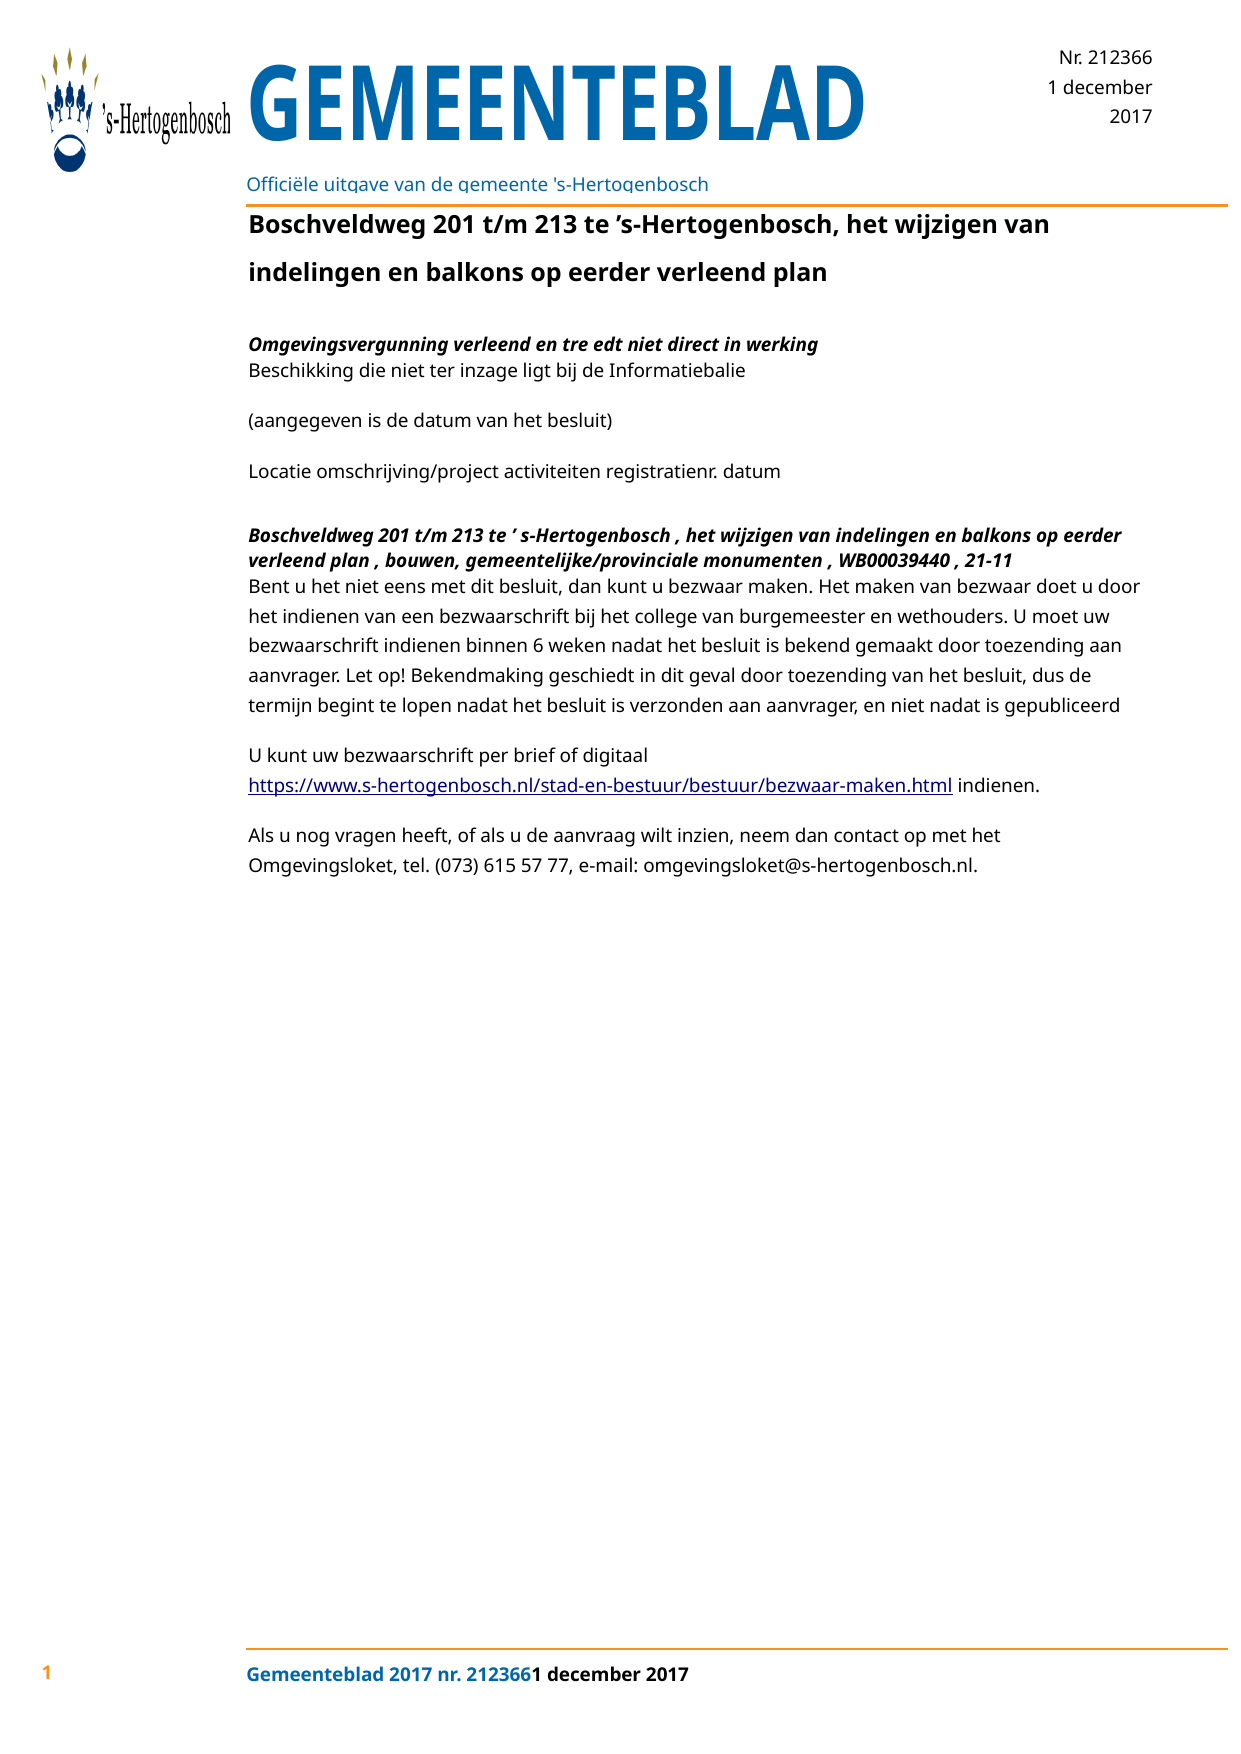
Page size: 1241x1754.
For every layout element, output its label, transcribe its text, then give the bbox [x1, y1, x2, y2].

text Bent u het niet eens met dit besluit, dan kunt u bezwaar maken. Het maken van bezwaar doet u door het indienen van een bezwaarschrift bij het college van burgemeester en wethouders. U moet uw bezwaarschrift indienen binnen 6 weken nadat het besluit is bekend gemaakt door toezending aan aanvrager. Let op! Bekendmaking geschiedt in dit geval door toezending van het besluit, dus de termijn begint te lopen nadat het besluit is verzonden aan aanvrager, en niet nadat is gepubliceerd [248, 573, 1152, 717]
text U kunt uw bezwaarschrift per brief of digitaal https://www.s-hertogenbosch.nl/stad-en-bestuur/bestuur/bezwaar-maken.html indienen. [248, 742, 1152, 797]
text Locatie omschrijving/project activiteiten registratienr. datum [248, 458, 1152, 484]
text (aangegeven is de datum van het besluit) [248, 408, 1152, 433]
text Beschikking die niet ter inzage ligt bij de Informatiebalie [248, 357, 1152, 383]
text Omgevingsvergunning verleend en tre edt niet direct in werking [248, 331, 1152, 357]
picture [41, 47, 231, 172]
text Als u nog vragen heeft, of als u de aanvraag wilt inzien, neem dan contact op met het Omgevingsloket, tel. (073) 615 57 77, e-mail: omgevingsloket@s-hertogenbosch.nl. [248, 822, 1152, 877]
text Boschveldweg 201 t/m 213 te ’ s-Hertogenbosch , het wijzigen van indelingen en balkons op eerder verleend plan , bouwen, gemeentelijke/provinciale monumenten , WB00039440 , 21-11 [248, 522, 1152, 573]
text Boschveldweg 201 t/m 213 te ’s-Hertogenbosch, het wijzigen van indelingen en balkons op eerder verleend plan [248, 207, 1152, 288]
